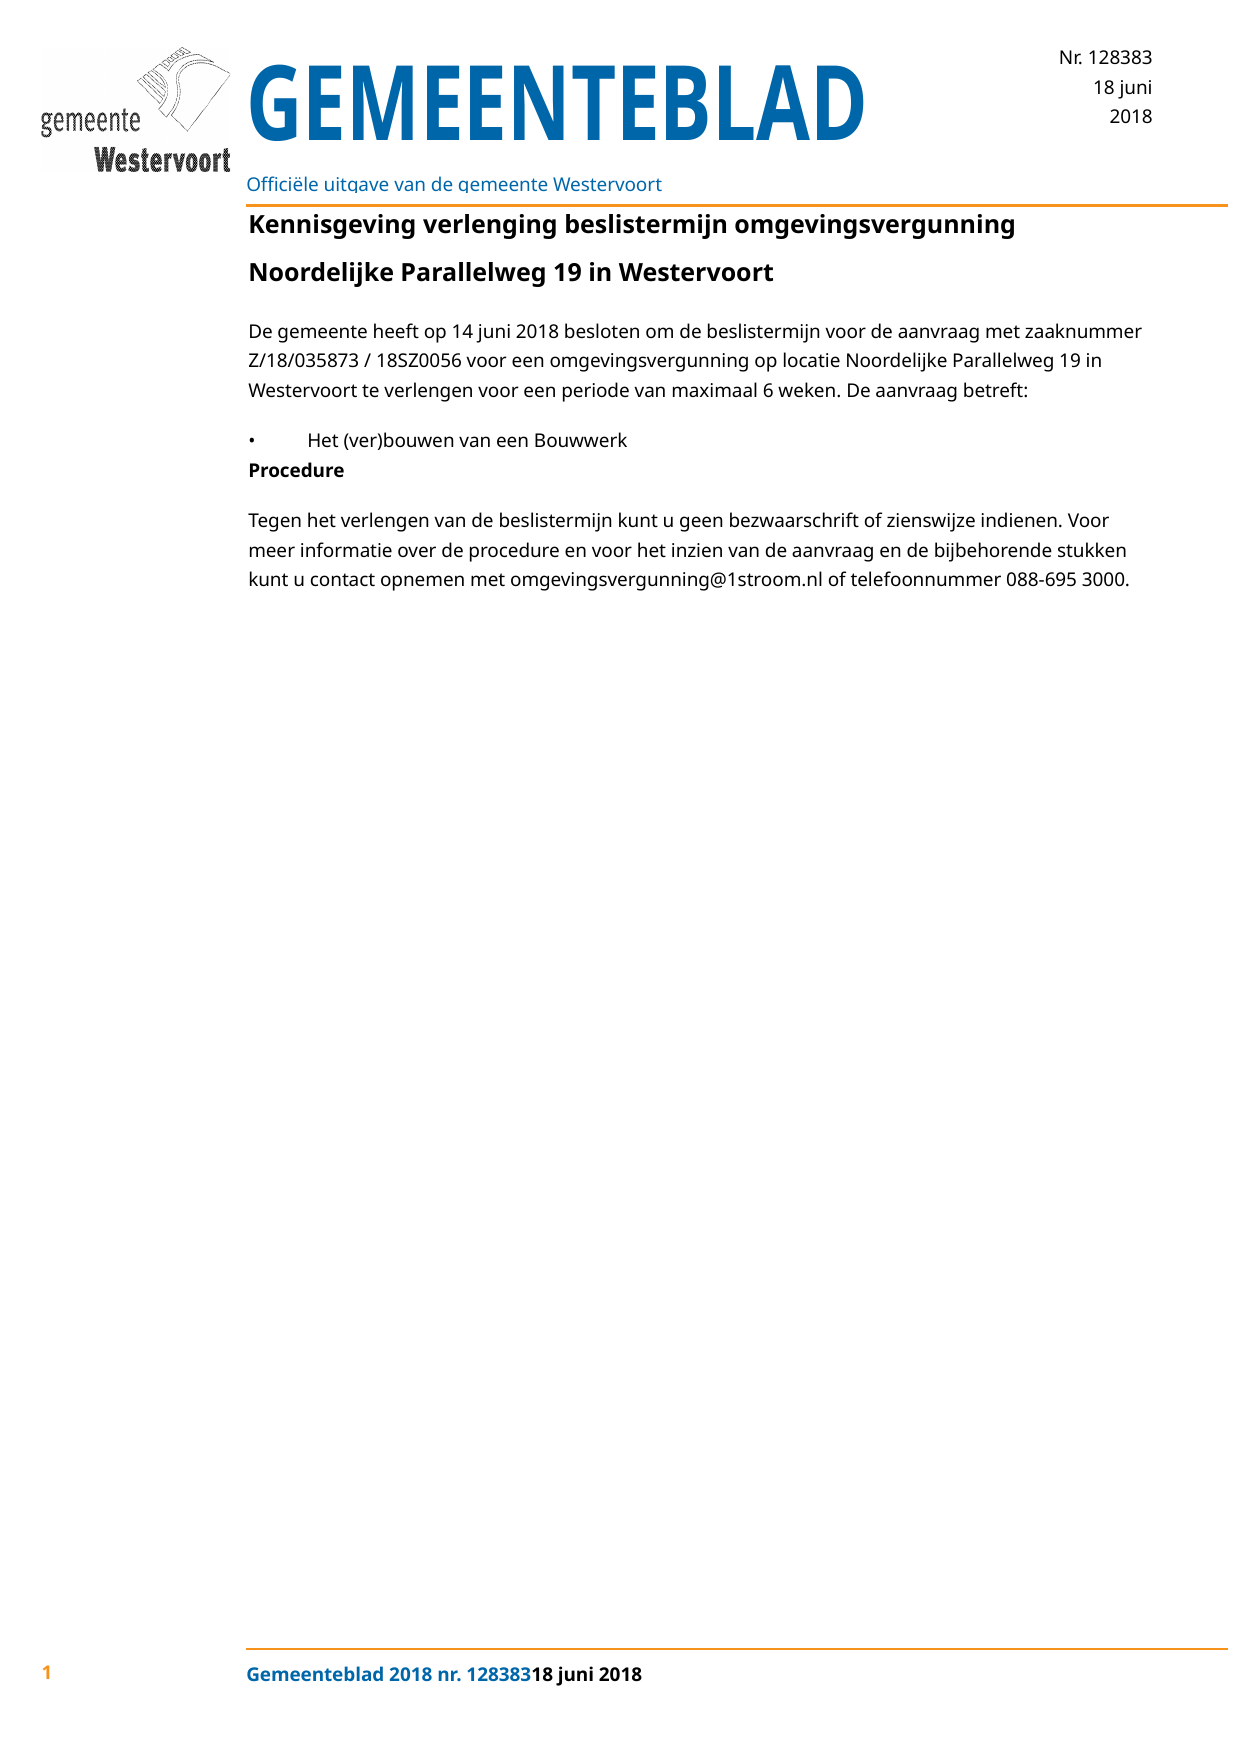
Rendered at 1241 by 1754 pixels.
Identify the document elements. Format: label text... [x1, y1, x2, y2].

text Tegen het verlengen van de beslistermijn kunt u geen bezwaarschrift of zienswijze indienen. Voor meer informatie over de procedure en voor het inzien van de aanvraag en de bijbehorende stukken kunt u contact opnemen met omgevingsvergunning@1stroom.nl of telefoonnummer 088-695 3000. [248, 507, 1152, 592]
text De gemeente heeft op 14 juni 2018 besloten om de beslistermijn voor de aanvraag met zaaknummer Z/18/035873 / 18SZ0056 voor een omgevingsvergunning op locatie Noordelijke Parallelweg 19 in Westervoort te verlengen voor een periode van maximaal 6 weken. De aanvraag betreft: [248, 318, 1152, 403]
text Procedure [248, 457, 1152, 483]
picture [41, 47, 231, 172]
list Het (ver)bouwen van een Bouwwerk [248, 427, 1152, 453]
text Kennisgeving verlenging beslistermijn omgevingsvergunning Noordelijke Parallelweg 19 in Westervoort [248, 207, 1152, 288]
